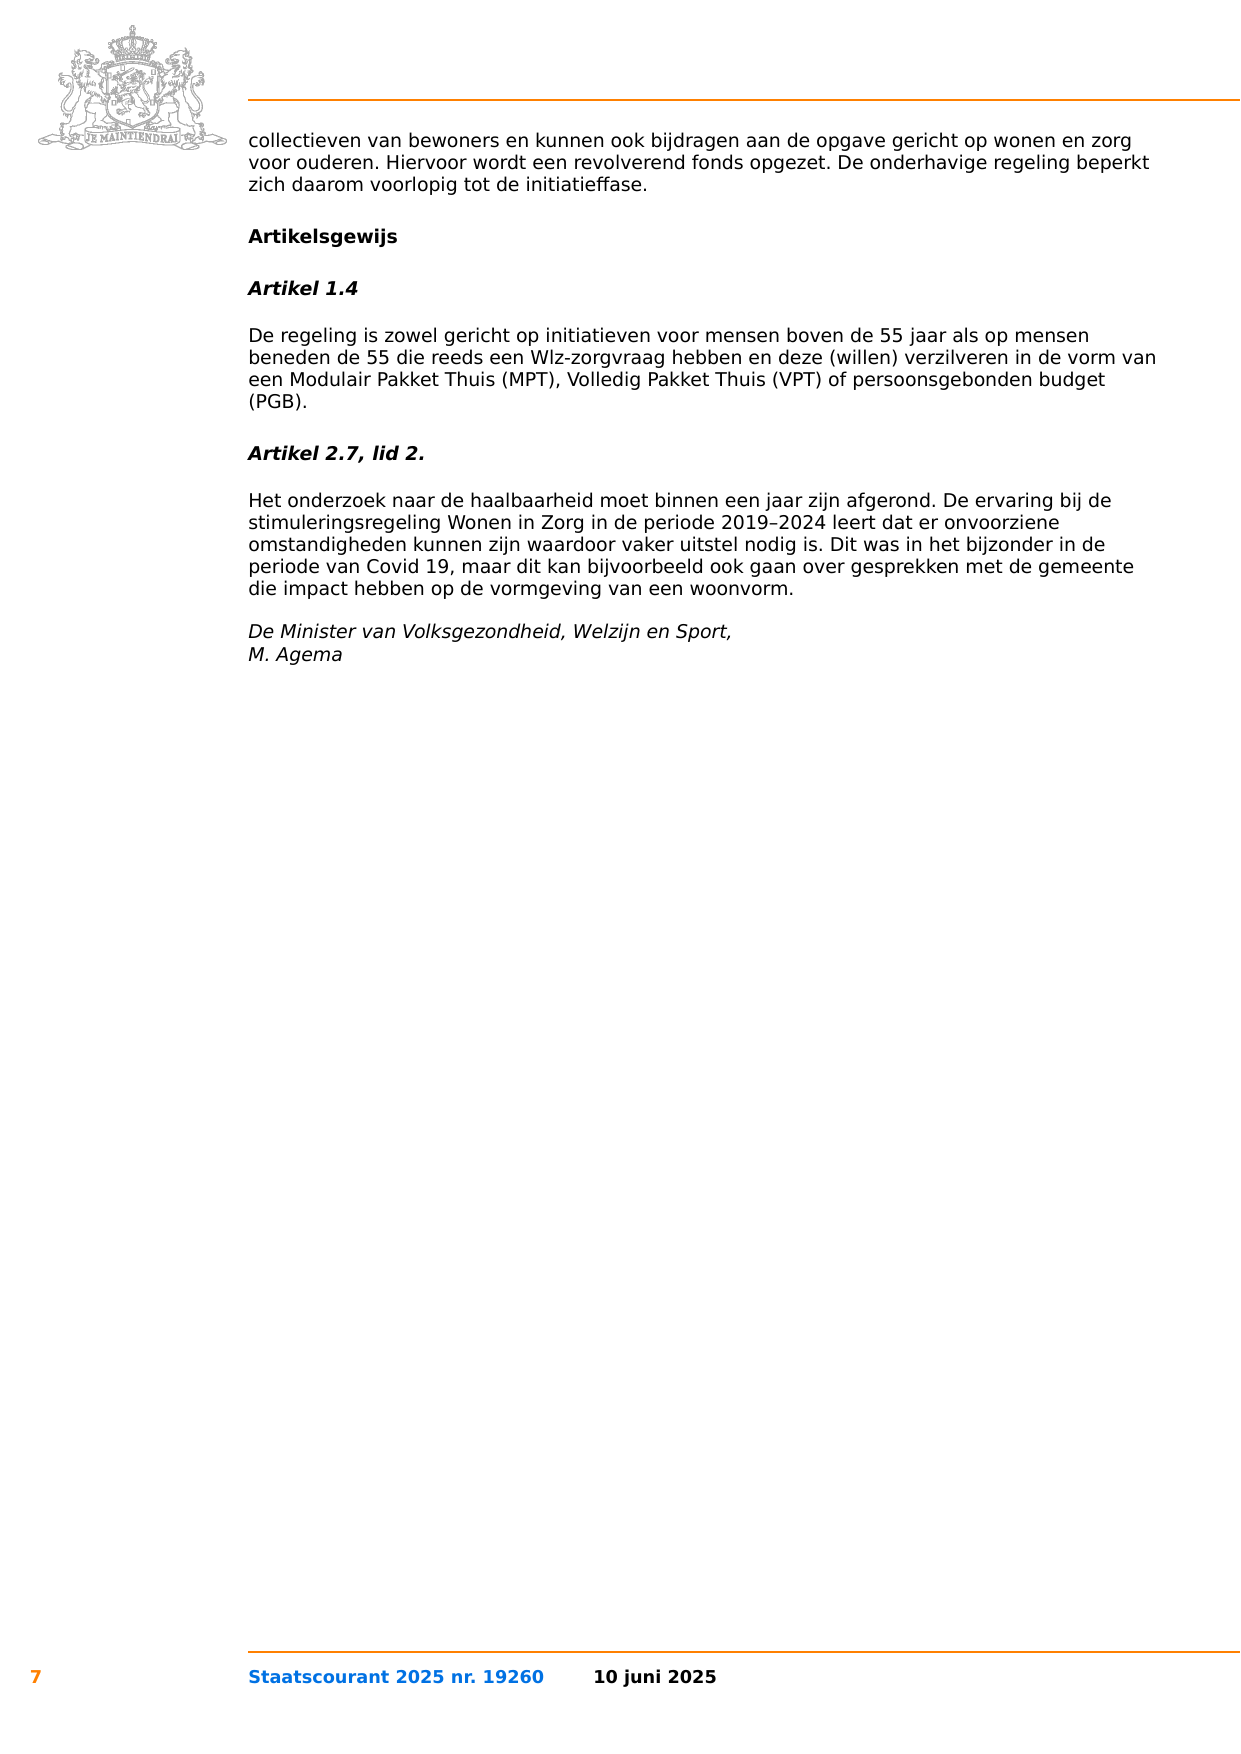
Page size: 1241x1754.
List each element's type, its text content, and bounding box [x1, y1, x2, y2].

text collectieven van bewoners en kunnen ook bijdragen aan de opgave gericht op wonen en zorg voor ouderen. Hiervoor wordt een revolverend fonds opgezet. De onderhavige regeling beperkt zich daarom voorlopig tot de initiatieffase. [248, 130, 1163, 196]
picture [38, 25, 227, 150]
text De regeling is zowel gericht op initiatieven voor mensen boven de 55 jaar als op mensen beneden de 55 die reeds een Wlz-zorgvraag hebben en deze (willen) verzilveren in de vorm van een Modulair Pakket Thuis (MPT), Volledig Pakket Thuis (VPT) of persoonsgebonden budget (PGB). [248, 325, 1163, 413]
subtitle Artikel 2.7, lid 2. [248, 443, 1163, 465]
text Het onderzoek naar de haalbaarheid moet binnen een jaar zijn afgerond. De ervaring bij de stimuleringsregeling Wonen in Zorg in de periode 2019–2024 leert dat er onvoorziene omstandigheden kunnen zijn waardoor vaker uitstel nodig is. Dit was in het bijzonder in de periode van Covid 19, maar dit kan bijvoorbeeld ook gaan over gesprekken met de gemeente die impact hebben op de vormgeving van een woonvorm. [248, 490, 1163, 599]
subtitle Artikelsgewijs [248, 226, 1163, 248]
subtitle Artikel 1.4 [248, 278, 1163, 300]
text De Minister van Volksgezondheid, Welzijn en Sport, M. Agema [248, 621, 1163, 665]
